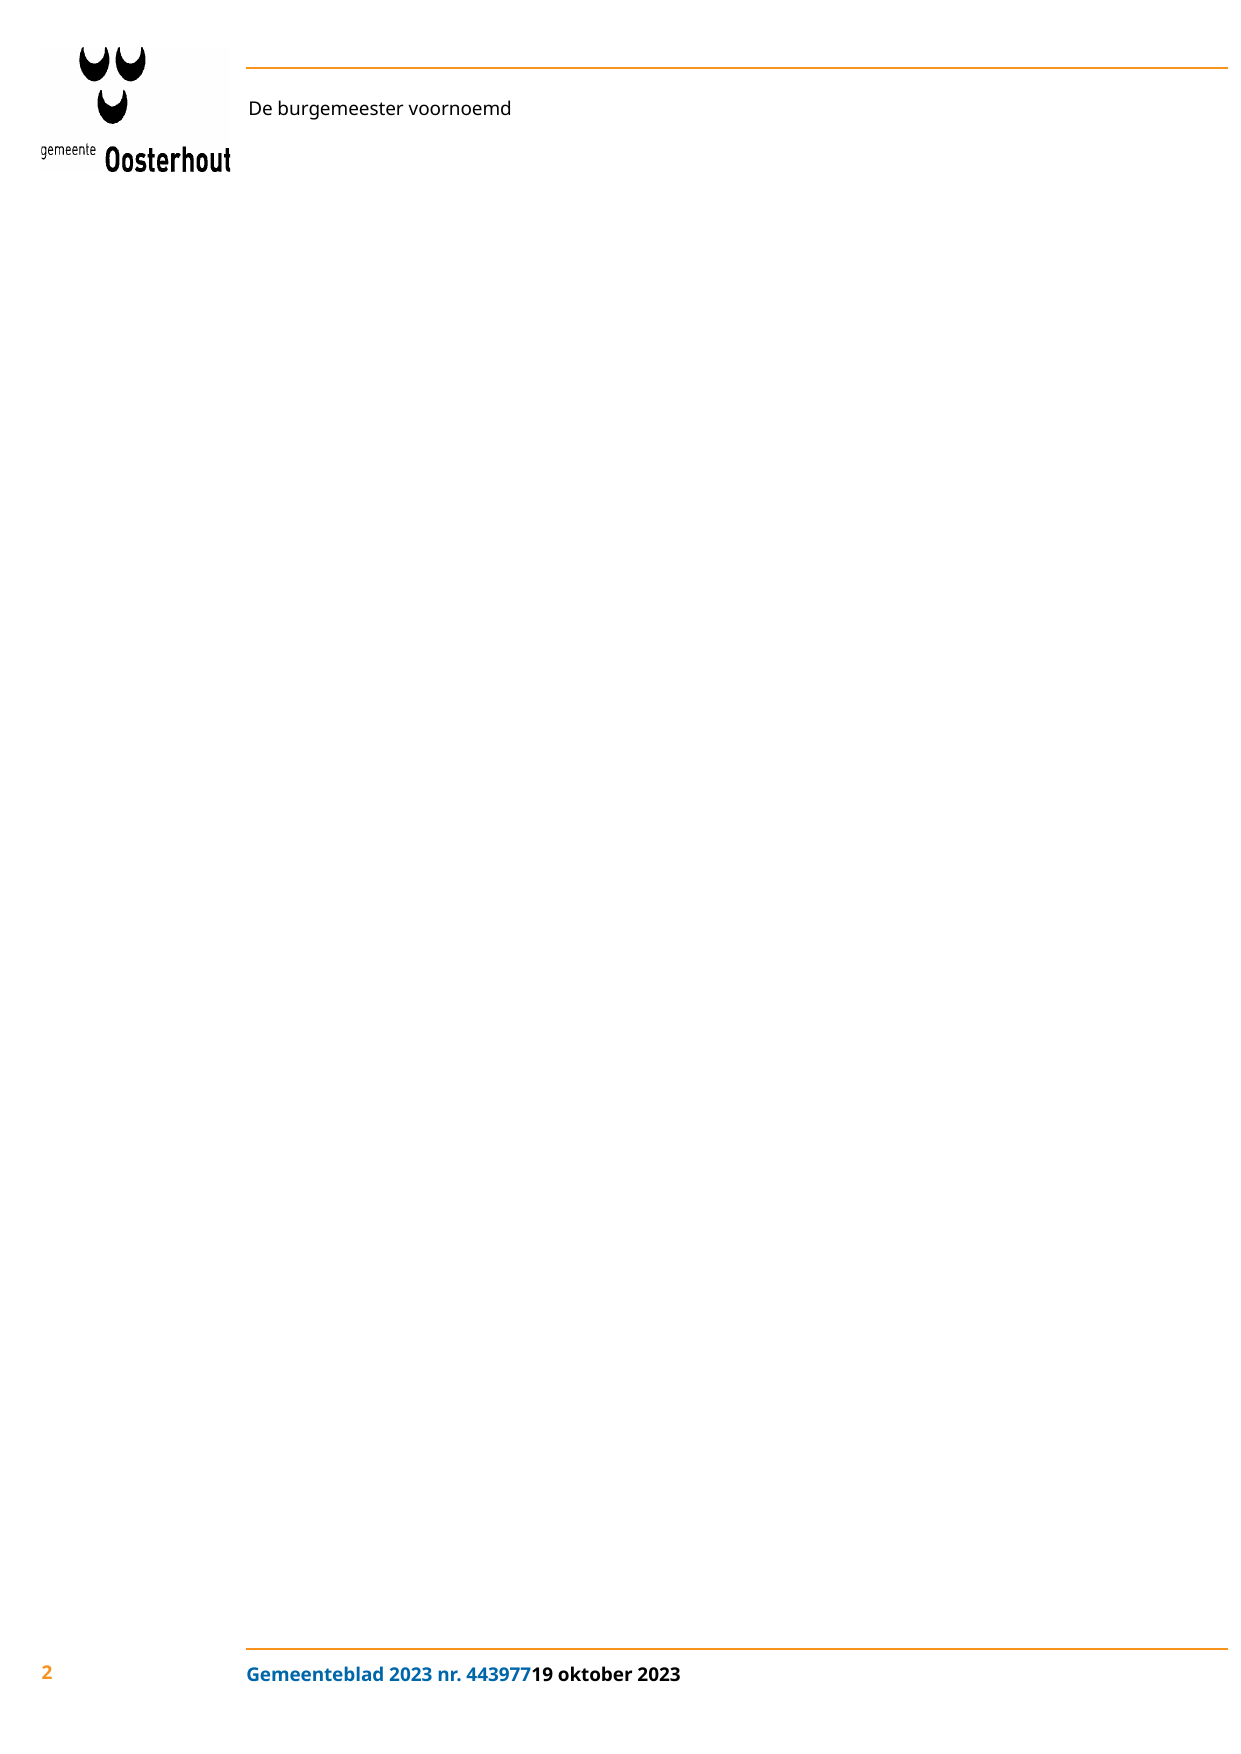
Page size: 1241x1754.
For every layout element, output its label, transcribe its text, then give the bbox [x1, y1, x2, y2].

picture [41, 47, 231, 172]
text De burgemeester voornoemd [248, 95, 1152, 121]
